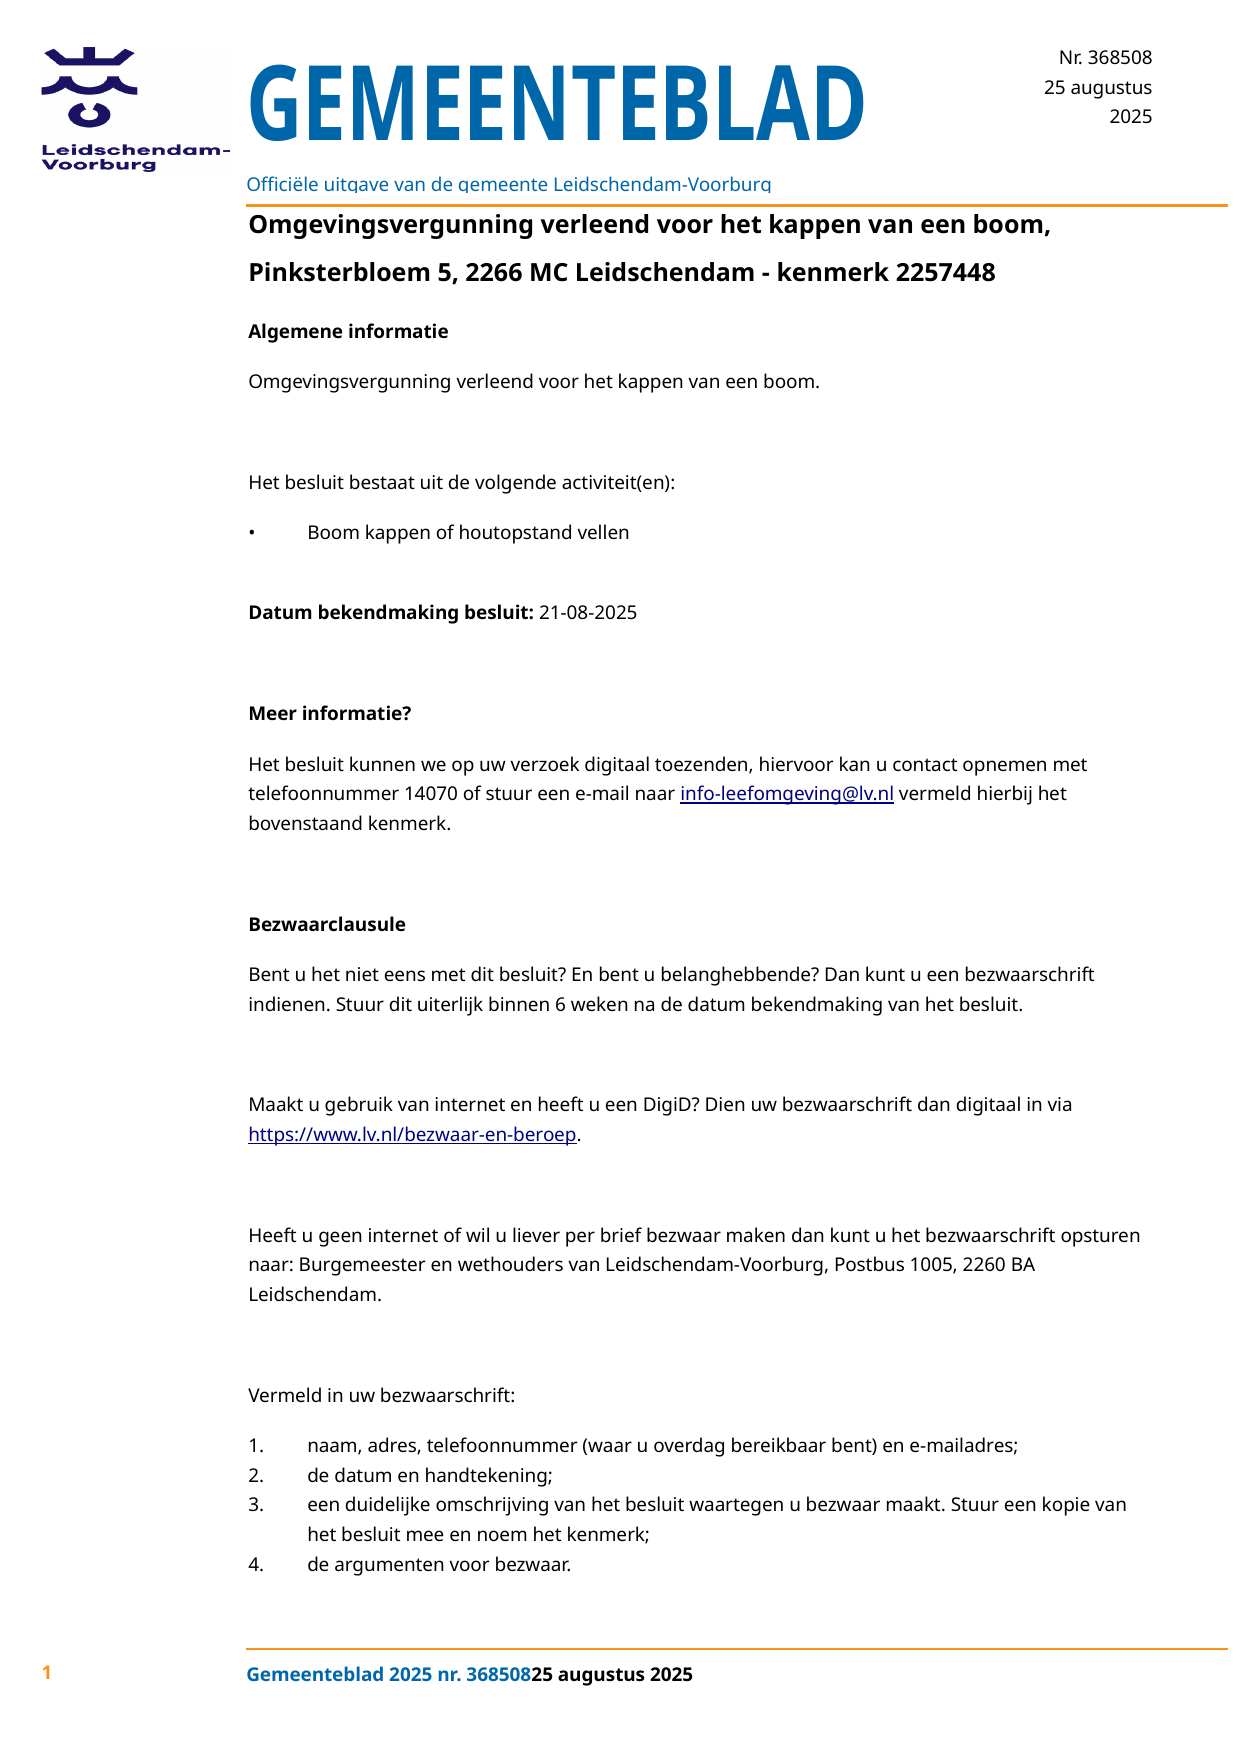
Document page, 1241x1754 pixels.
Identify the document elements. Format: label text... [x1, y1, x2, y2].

text Het besluit kunnen we op uw verzoek digitaal toezenden, hiervoor kan u contact opnemen met telefoonnummer 14070 of stuur een e-mail naar info-leefomgeving@lv.nl vermeld hierbij het bovenstaand kenmerk. [248, 751, 1152, 836]
text Meer informatie? [248, 700, 1152, 726]
text Bezwaarclausule [248, 911, 1152, 937]
list de datum en handtekening; [248, 1462, 1152, 1488]
list een duidelijke omschrijving van het besluit waartegen u bezwaar maakt. Stuur een kopie van het besluit mee en noem het kenmerk; [248, 1492, 1152, 1547]
text Het besluit bestaat uit de volgende activiteit(en): [248, 469, 1152, 495]
text Heeft u geen internet of wil u liever per brief bezwaar maken dan kunt u het bezwaarschrift opsturen naar: Burgemeester en wethouders van Leidschendam-Voorburg, Postbus 1005, 2260 BA Leidschendam. [248, 1222, 1152, 1307]
text Vermeld in uw bezwaarschrift: [248, 1382, 1152, 1408]
text Omgevingsvergunning verleend voor het kappen van een boom, Pinksterbloem 5, 2266 MC Leidschendam - kenmerk 2257448 [248, 207, 1152, 288]
text Maakt u gebruik van internet en heeft u een DigiD? Dien uw bezwaarschrift dan digitaal in via https://www.lv.nl/bezwaar-en-beroep. [248, 1092, 1152, 1147]
picture [41, 47, 231, 172]
list Boom kappen of houtopstand vellen [248, 519, 1152, 545]
text Algemene informatie [248, 318, 1152, 344]
list naam, adres, telefoonnummer (waar u overdag bereikbaar bent) en e-mailadres; [248, 1432, 1152, 1458]
text Bent u het niet eens met dit besluit? En bent u belanghebbende? Dan kunt u een bezwaarschrift indienen. Stuur dit uiterlijk binnen 6 weken na de datum bekendmaking van het besluit. [248, 961, 1152, 1017]
text Omgevingsvergunning verleend voor het kappen van een boom. [248, 368, 1152, 394]
text Datum bekendmaking besluit: 21-08-2025 [248, 599, 1152, 625]
list de argumenten voor bezwaar. [248, 1551, 1152, 1577]
